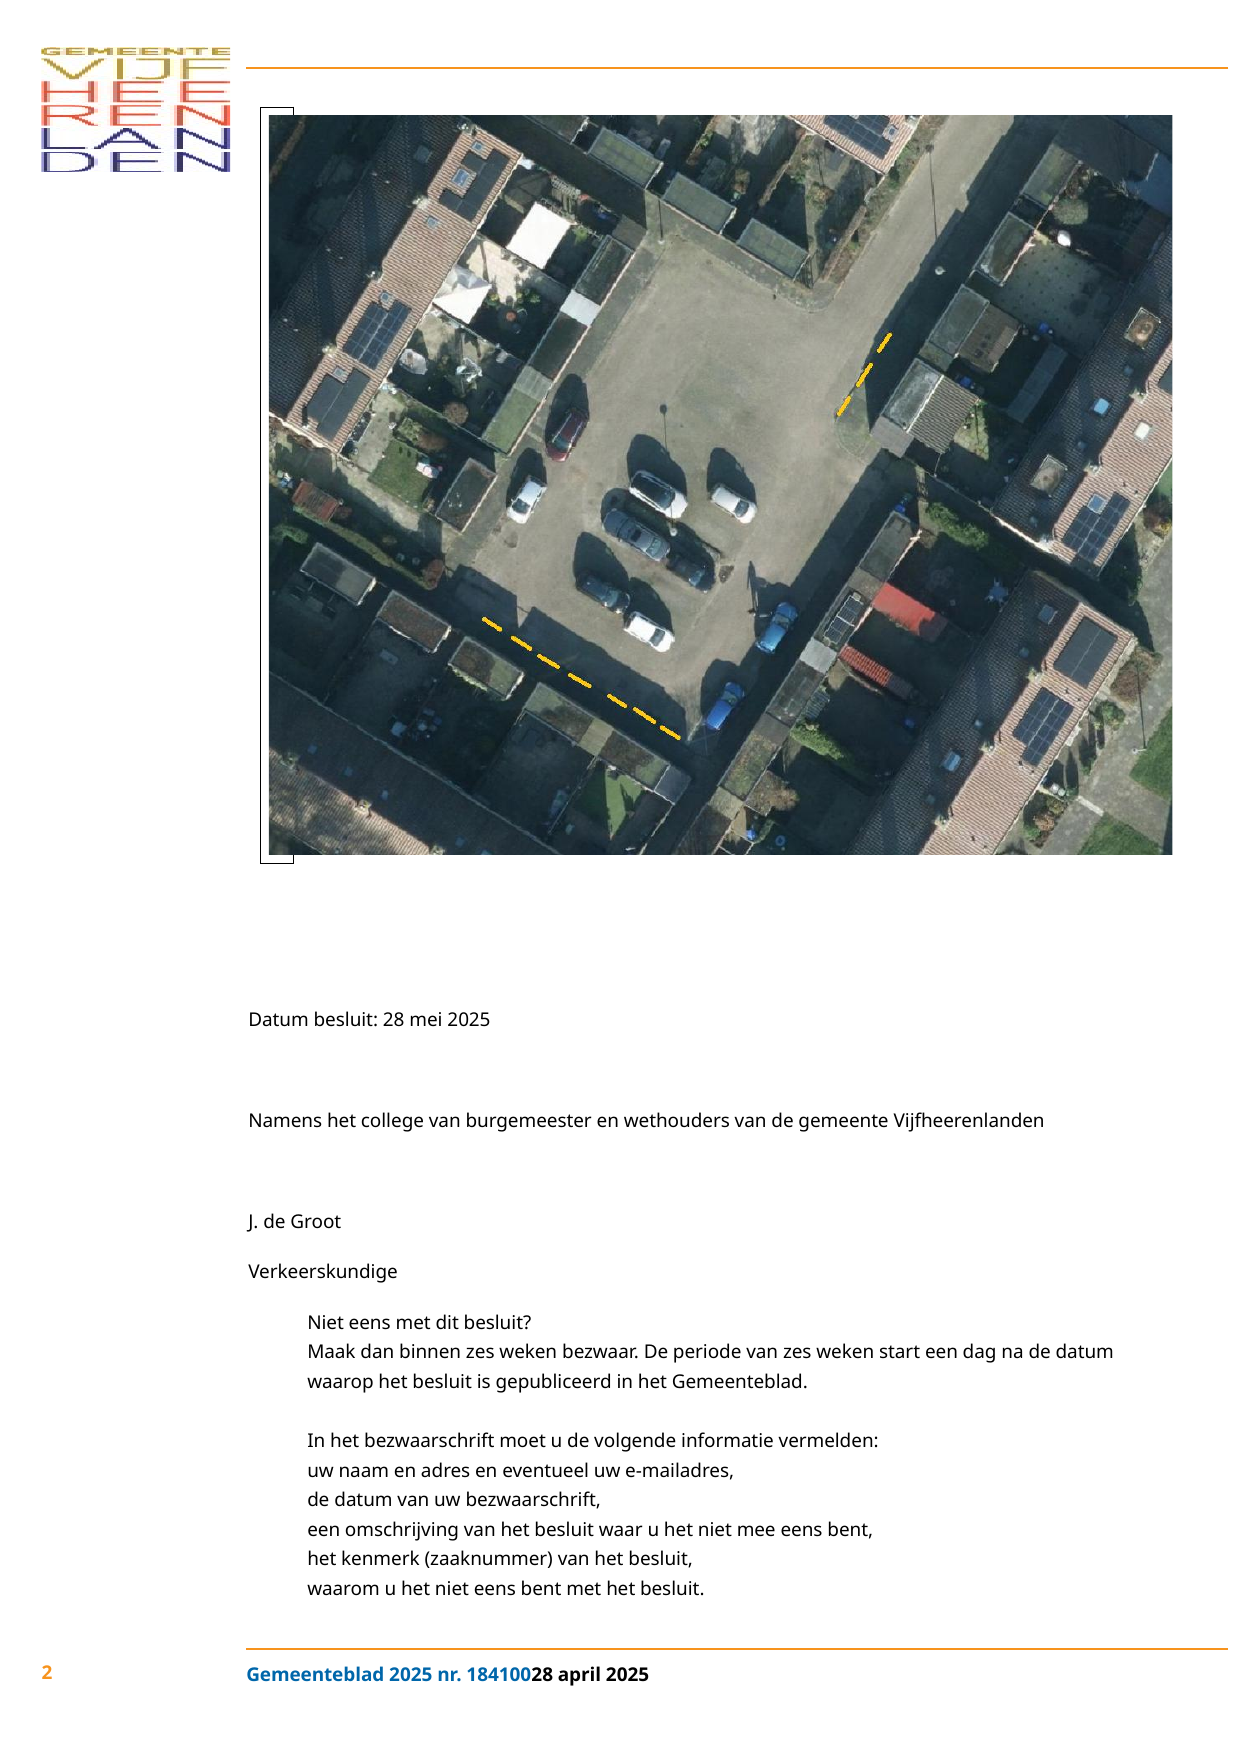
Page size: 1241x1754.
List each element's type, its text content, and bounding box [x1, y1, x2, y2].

list In het bezwaarschrift moet u de volgende informatie vermelden: [248, 1427, 1152, 1453]
picture [41, 47, 231, 172]
list waarom u het niet eens bent met het besluit. [248, 1575, 1152, 1601]
list de datum van uw bezwaarschrift, [248, 1486, 1152, 1512]
list Niet eens met dit besluit? [248, 1309, 1152, 1334]
picture [268, 115, 1173, 855]
text Verkeerskundige [248, 1258, 1152, 1284]
list uw naam en adres en eventueel uw e-mailadres, [248, 1457, 1152, 1482]
list een omschrijving van het besluit waar u het niet mee eens bent, [248, 1516, 1152, 1542]
text Namens het college van burgemeester en wethouders van de gemeente Vijfheerenlanden [248, 1107, 1152, 1133]
text Datum besluit: 28 mei 2025 [248, 1006, 1152, 1032]
list Maak dan binnen zes weken bezwaar. De periode van zes weken start een dag na de datum waarop het besluit is gepubliceerd in het Gemeenteblad. [248, 1338, 1152, 1394]
list het kenmerk (zaaknummer) van het besluit, [248, 1546, 1152, 1571]
text J. de Groot [248, 1208, 1152, 1234]
